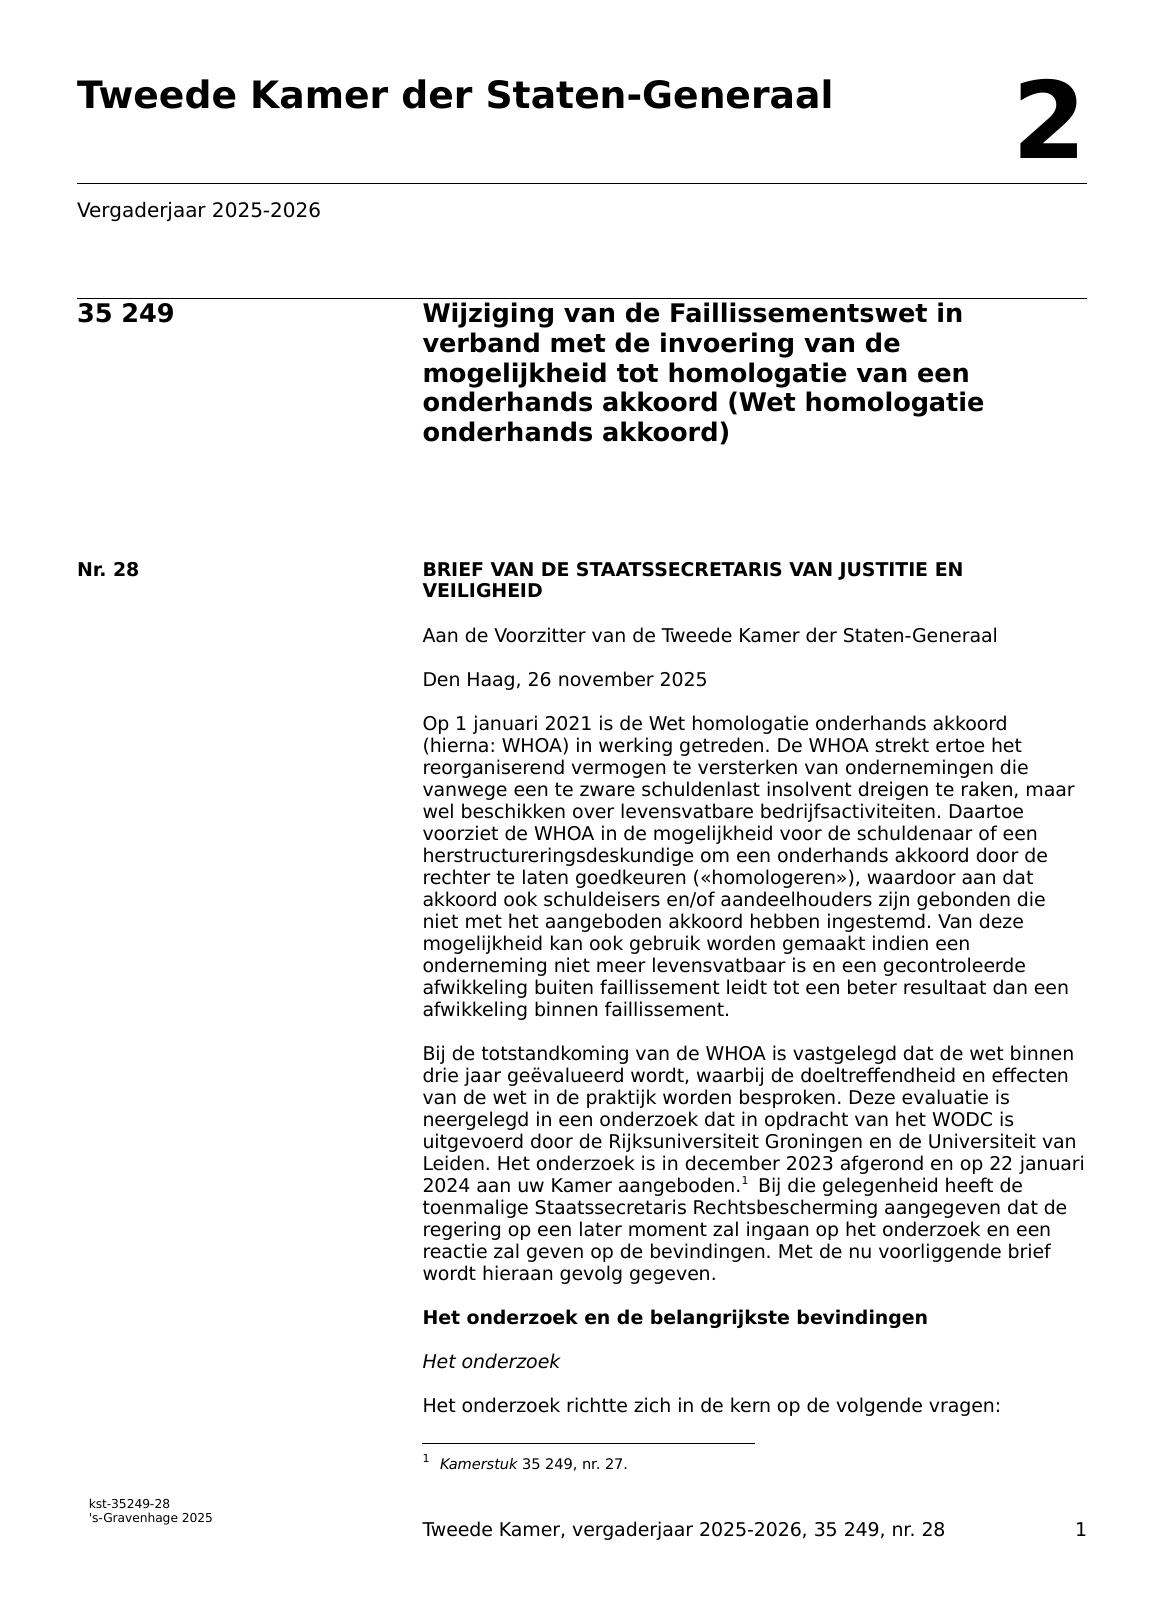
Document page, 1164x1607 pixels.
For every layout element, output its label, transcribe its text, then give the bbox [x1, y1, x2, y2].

text Aan de Voorzitter van de Tweede Kamer der Staten-Generaal [422, 624, 1087, 647]
text Op 1 januari 2021 is de Wet homologatie onderhands akkoord (hierna: WHOA) in werking getreden. De WHOA strekt ertoe het reorganiserend vermogen te versterken van ondernemingen die vanwege een te zware schuldenlast insolvent dreigen te raken, maar wel beschikken over levensvatbare bedrijfsactiviteiten. Daartoe voorziet de WHOA in de mogelijkheid voor de schuldenaar of een herstructureringsdeskundige om een onderhands akkoord door de rechter te laten goedkeuren («homologeren»), waardoor aan dat akkoord ook schuldeisers en/of aandeelhouders zijn gebonden die niet met het aangeboden akkoord hebben ingestemd. Van deze mogelijkheid kan ook gebruik worden gemaakt indien een onderneming niet meer levensvatbaar is en een gecontroleerde afwikkeling buiten faillissement leidt tot een beter resultaat dan een afwikkeling binnen faillissement. [422, 713, 1087, 1021]
table_header 2 [886, 59, 1087, 183]
text Kamerstuk 35 249, nr. 27. [422, 1452, 1087, 1474]
text Bij de totstandkoming van de WHOA is vastgelegd dat de wet binnen drie jaar geëvalueerd wordt, waarbij de doeltreffendheid en effecten van de wet in de praktijk worden besproken. Deze evaluatie is neergelegd in een onderzoek dat in opdracht van het WODC is uitgevoerd door de Rijksuniversiteit Groningen en de Universiteit van Leiden. Het onderzoek is in december 2023 afgerond en op 22 januari 2024 aan uw Kamer aangeboden. Bij die gelegenheid heeft de toenmalige Staatssecretaris Rechtsbescherming aangegeven dat de regering op een later moment zal ingaan op het onderzoek en een reactie zal geven op de bevindingen. Met de nu voorliggende brief wordt hieraan gevolg gegeven. [422, 1043, 1087, 1284]
subtitle Nr. 28 BRIEF VAN DE STAATSSECRETARIS VAN JUSTITIE EN VEILIGHEID [77, 558, 1087, 602]
table_header Tweede Kamer der Staten-Generaal [77, 59, 886, 183]
text Den Haag, 26 november 2025 [422, 669, 1087, 691]
text 's-Gravenhage 2025 [88, 1511, 323, 1525]
subtitle Het onderzoek [422, 1351, 1087, 1373]
text Het onderzoek richtte zich in de kern op de volgende vragen: [422, 1395, 1087, 1417]
table_cell Vergaderjaar 2025-2026 [77, 184, 1087, 298]
subtitle 35 249 Wijziging van de Faillissementswet in verband met de invoering van de mogelijkheid tot homologatie van een onderhands akkoord (Wet homologatie onderhands akkoord) [77, 299, 1087, 447]
subtitle Het onderzoek en de belangrijkste bevindingen [422, 1307, 1087, 1329]
text kst-35249-28 [88, 1497, 323, 1511]
